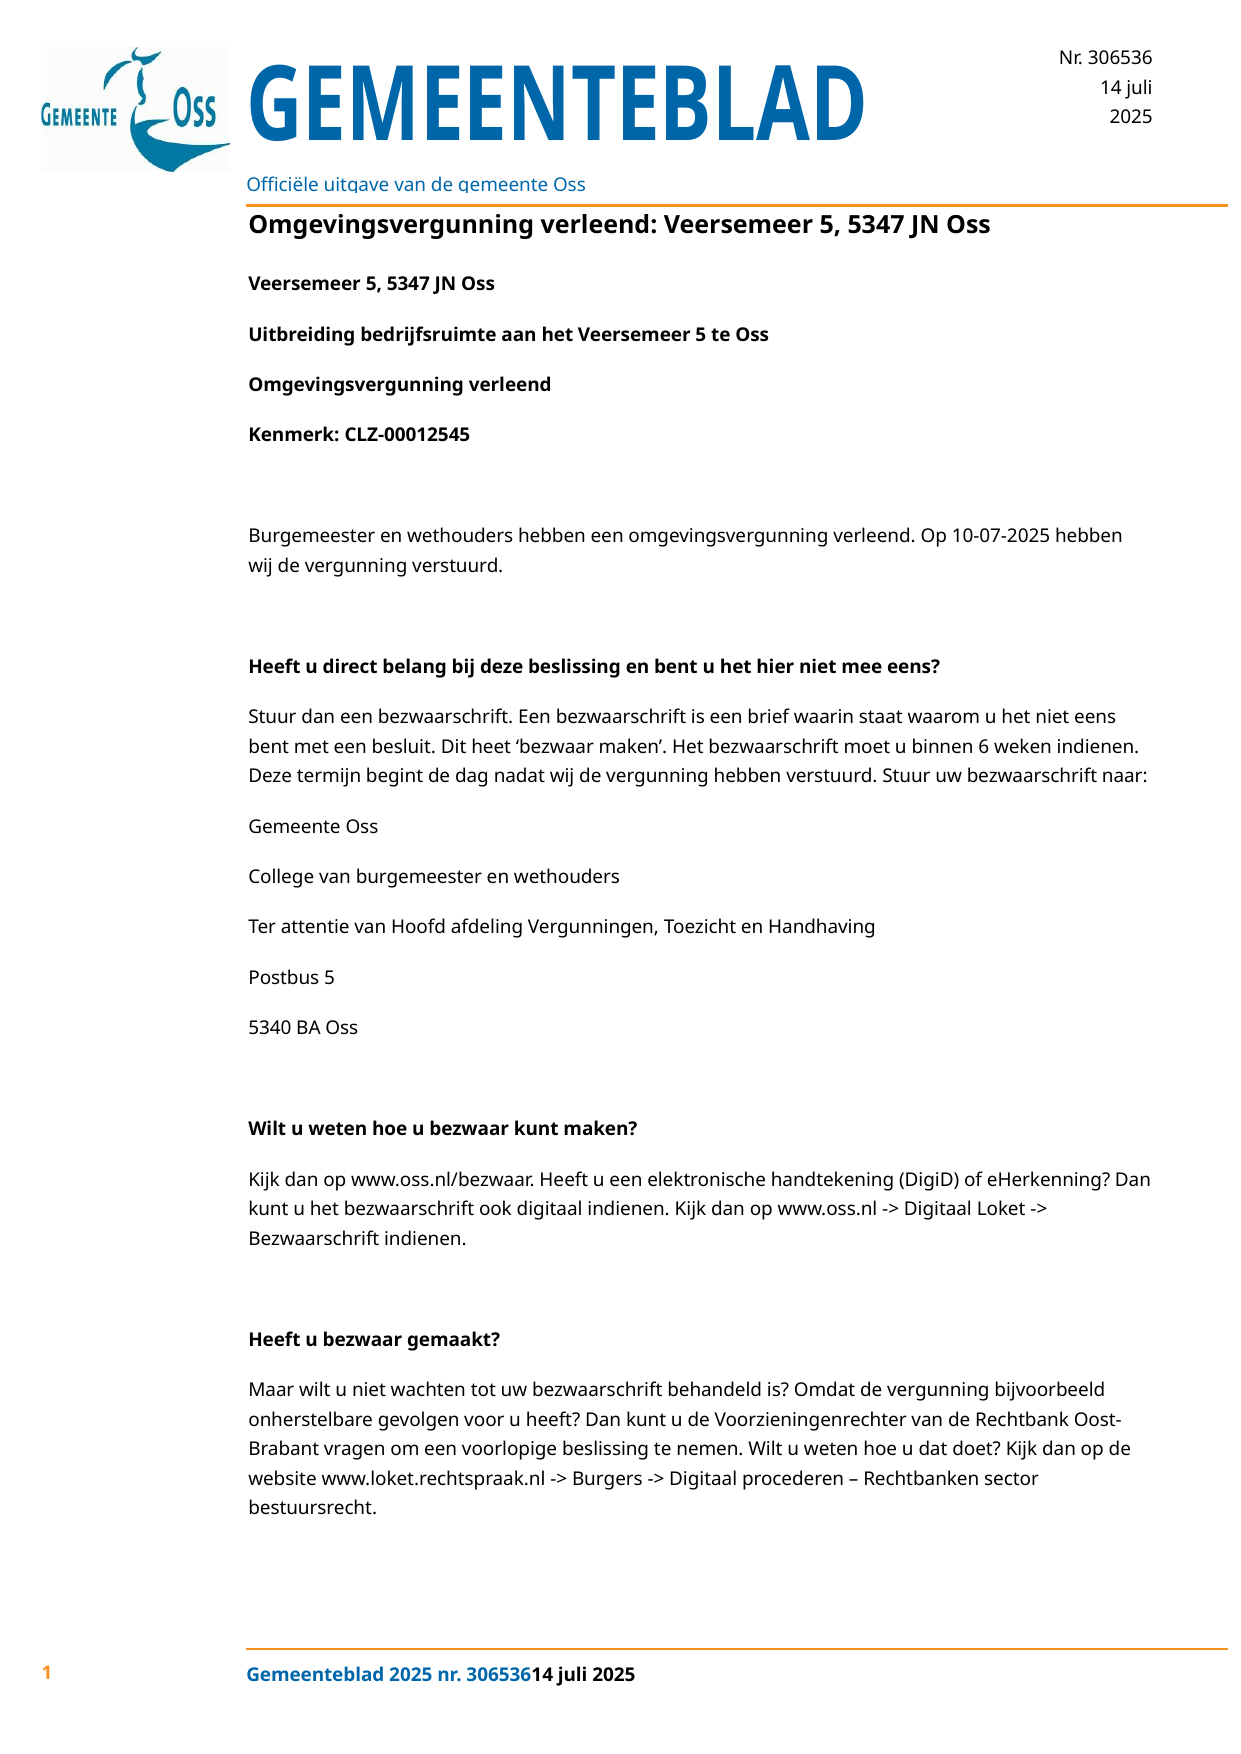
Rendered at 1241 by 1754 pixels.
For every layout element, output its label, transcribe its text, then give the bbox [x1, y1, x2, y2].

text Uitbreiding bedrijfsruimte aan het Veersemeer 5 te Oss [248, 321, 1152, 346]
text Postbus 5 [248, 964, 1152, 990]
text College van burgemeester en wethouders [248, 863, 1152, 889]
text Kenmerk: CLZ-00012545 [248, 422, 1152, 447]
text Omgevingsvergunning verleend: Veersemeer 5, 5347 JN Oss [248, 207, 1152, 241]
text Gemeente Oss [248, 813, 1152, 838]
text Heeft u direct belang bij deze beslissing en bent u het hier niet mee eens? [248, 653, 1152, 678]
picture [41, 47, 231, 172]
text Heeft u bezwaar gemaakt? [248, 1326, 1152, 1351]
text Burgemeester en wethouders hebben een omgevingsvergunning verleend. Op 10-07-2025 hebben wij de vergunning verstuurd. [248, 522, 1152, 578]
text Omgevingsvergunning verleend [248, 371, 1152, 397]
text Ter attentie van Hoofd afdeling Vergunningen, Toezicht en Handhaving [248, 914, 1152, 939]
text Wilt u weten hoe u bezwaar kunt maken? [248, 1115, 1152, 1141]
text 5340 BA Oss [248, 1014, 1152, 1040]
text Kijk dan op www.oss.nl/bezwaar. Heeft u een elektronische handtekening (DigiD) of eHerkenning? Dan kunt u het bezwaarschrift ook digitaal indienen. Kijk dan op www.oss.nl -> Digitaal Loket -> Bezwaarschrift indienen. [248, 1166, 1152, 1251]
text Maar wilt u niet wachten tot uw bezwaarschrift behandeld is? Omdat de vergunning bijvoorbeeld onherstelbare gevolgen voor u heeft? Dan kunt u de Voorzieningenrechter van de Rechtbank Oost-Brabant vragen om een voorlopige beslissing te nemen. Wilt u weten hoe u dat doet? Kijk dan op de website www.loket.rechtspraak.nl -> Burgers -> Digitaal procederen – Rechtbanken sector bestuursrecht. [248, 1376, 1152, 1520]
text Stuur dan een bezwaarschrift. Een bezwaarschrift is een brief waarin staat waarom u het niet eens bent met een besluit. Dit heet ‘bezwaar maken’. Het bezwaarschrift moet u binnen 6 weken indienen. Deze termijn begint de dag nadat wij de vergunning hebben verstuurd. Stuur uw bezwaarschrift naar: [248, 703, 1152, 788]
text Veersemeer 5, 5347 JN Oss [248, 270, 1152, 296]
